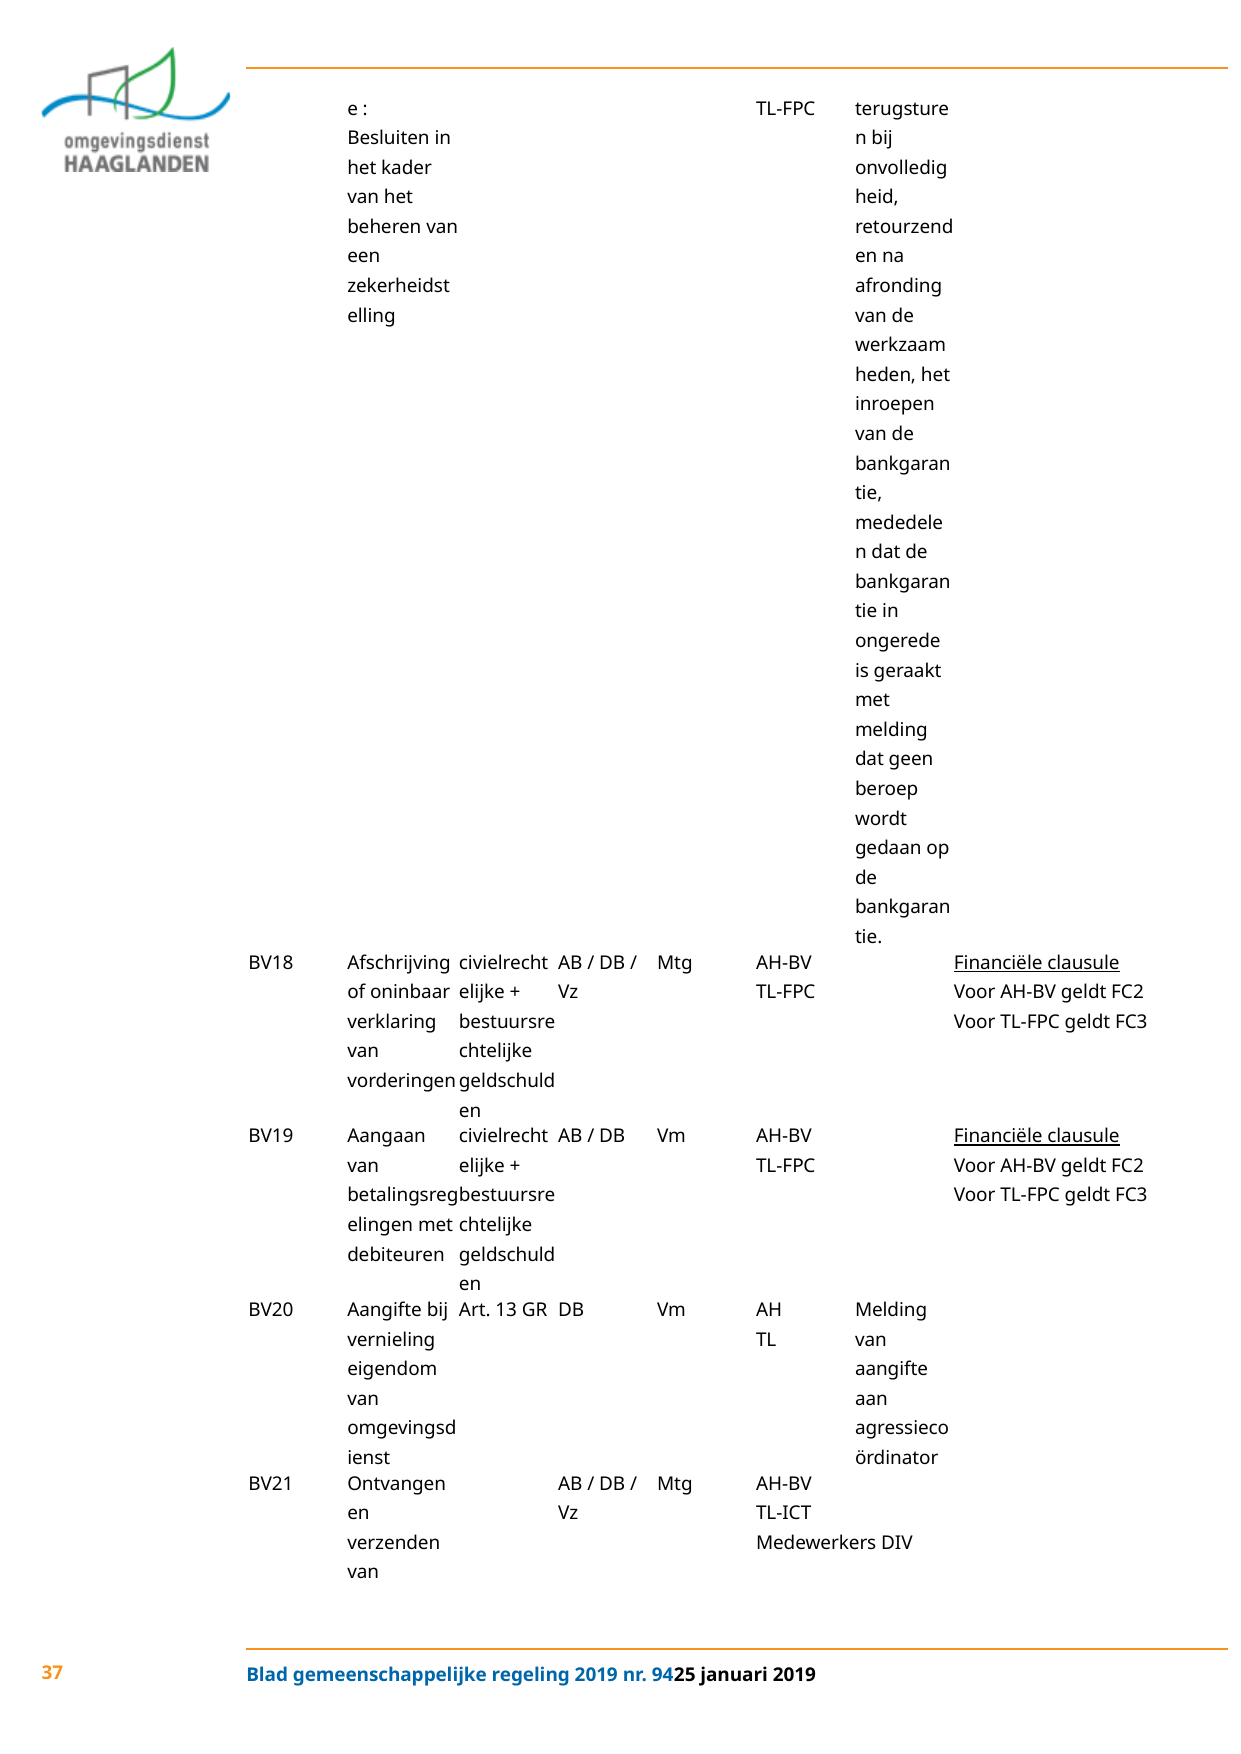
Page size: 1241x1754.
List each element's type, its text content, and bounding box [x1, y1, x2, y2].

table_cell Ontvangen en verzenden van [347, 1470, 459, 1584]
table_cell Mtg [657, 1470, 756, 1584]
table_cell AB / DB [558, 1123, 657, 1296]
table_cell BV20 [248, 1296, 347, 1470]
table_cell [954, 1296, 1152, 1470]
table_cell Financiële clausule Voor AH-BV geldt FC2 Voor TL-FPC geldt FC3 [954, 949, 1152, 1122]
table_cell [459, 1470, 558, 1584]
table_cell civielrechtelijke + bestuursrechtelijke geldschulden [459, 1123, 558, 1296]
table_cell e : Besluiten in het kader van het beheren van een zekerheidstelling [347, 95, 459, 949]
table_cell [558, 95, 657, 949]
table_cell Art. 13 GR [459, 1296, 558, 1470]
table_cell Vm [657, 1296, 756, 1470]
table_cell Melding van aangifte aan agressiecoördinator [855, 1296, 954, 1470]
table_cell [855, 949, 954, 1122]
table_cell Aangifte bij vernieling eigendom van omgevingsdienst [347, 1296, 459, 1470]
table_cell terugsturen bij onvolledigheid, retourzenden na afronding van de werkzaamheden, het inroepen van de bankgarantie, mededelen dat de bankgarantie in ongerede is geraakt met melding dat geen beroep wordt gedaan op de bankgarantie. [855, 95, 954, 949]
table_cell BV21 [248, 1470, 347, 1584]
table_cell AH-BV TL-ICT Medewerkers DIV [756, 1470, 954, 1584]
table_cell [459, 95, 558, 949]
table_cell [954, 1470, 1152, 1584]
table_cell [657, 95, 756, 949]
table_cell Vm [657, 1123, 756, 1296]
table_cell Financiële clausule Voor AH-BV geldt FC2 Voor TL-FPC geldt FC3 [954, 1123, 1152, 1296]
table_cell BV18 [248, 949, 347, 1122]
table_cell [248, 95, 347, 949]
table_cell BV19 [248, 1123, 347, 1296]
table_cell AB / DB / Vz [558, 1470, 657, 1584]
table_cell Aangaan van betalingsregelingen met debiteuren [347, 1123, 459, 1296]
table_cell Mtg [657, 949, 756, 1122]
table_cell AH-BV TL-FPC [756, 1123, 855, 1296]
table_cell TL-FPC [756, 95, 855, 949]
table_cell DB [558, 1296, 657, 1470]
table_cell AH TL [756, 1296, 855, 1470]
picture [41, 47, 231, 172]
table_cell Afschrijving of oninbaar verklaring van vorderingen [347, 949, 459, 1122]
table_cell [855, 1123, 954, 1296]
table_cell civielrechtelijke + bestuursrechtelijke geldschulden [459, 949, 558, 1122]
table_cell [954, 95, 1152, 949]
table_cell AB / DB / Vz [558, 949, 657, 1122]
table_cell AH-BV TL-FPC [756, 949, 855, 1122]
